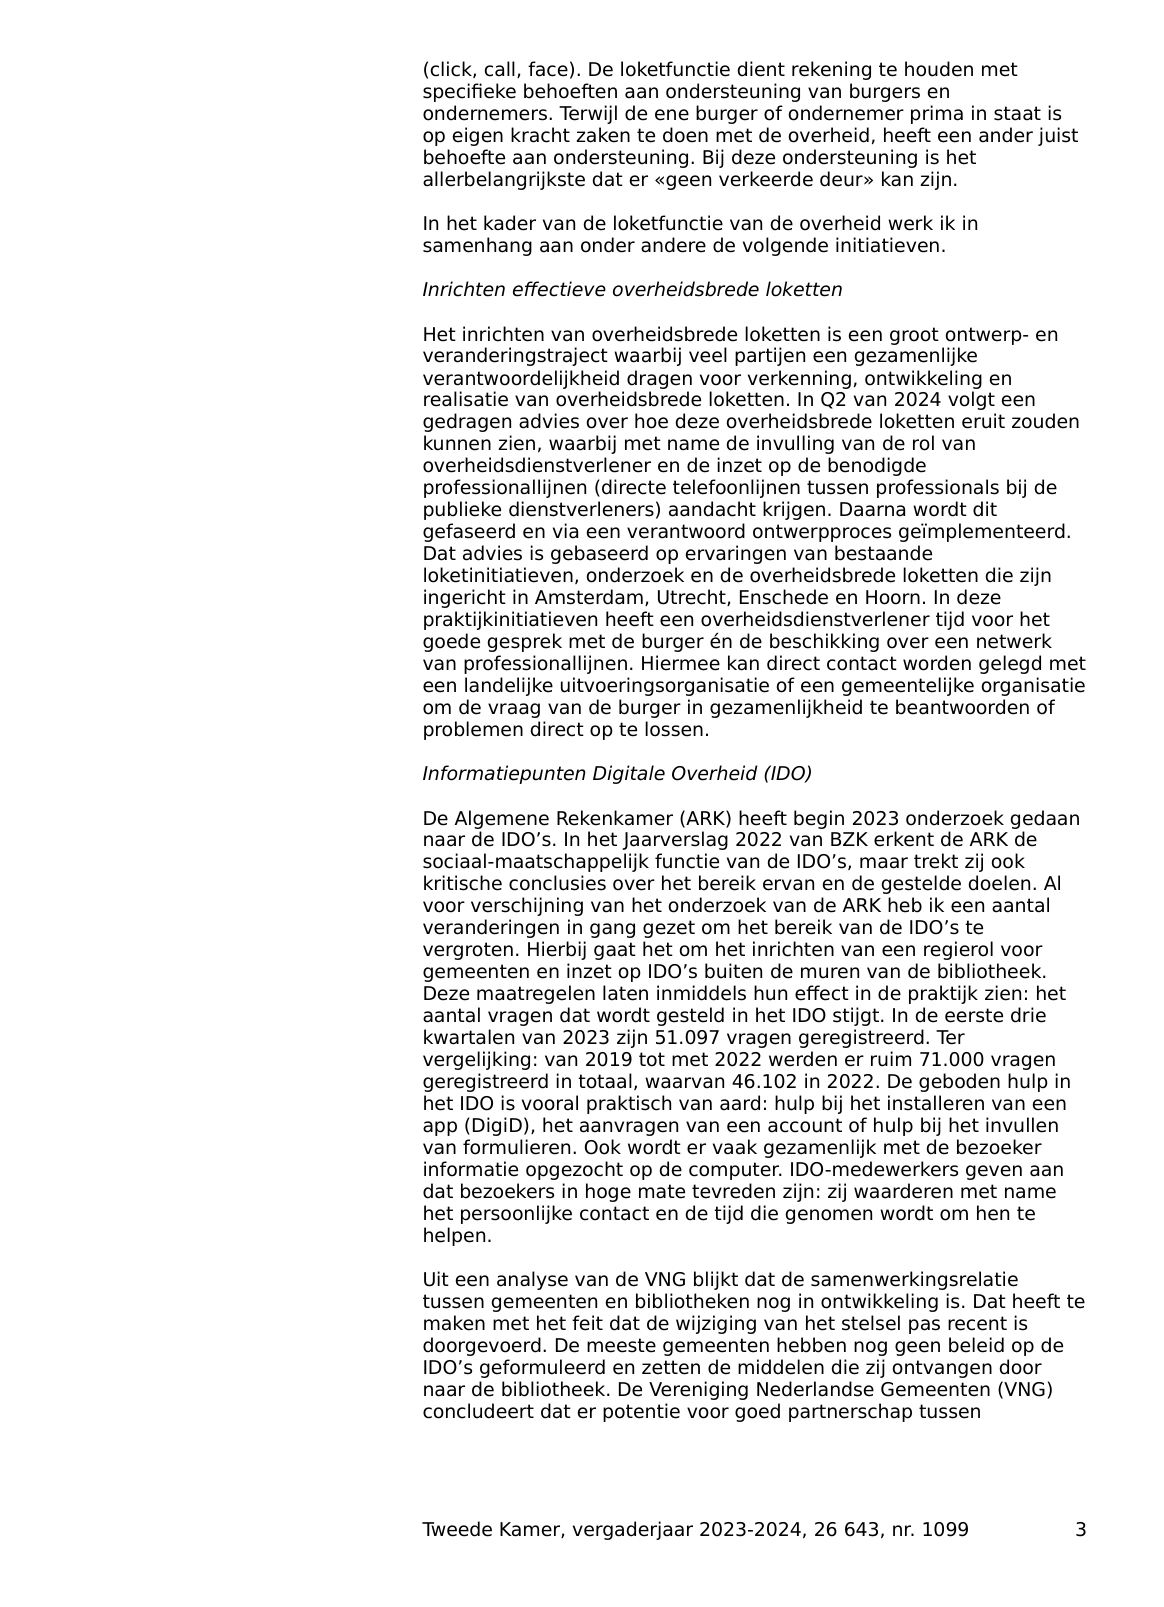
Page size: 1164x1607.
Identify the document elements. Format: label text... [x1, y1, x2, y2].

text Het inrichten van overheidsbrede loketten is een groot ontwerp- en veranderingstraject waarbij veel partijen een gezamenlijke verantwoordelijkheid dragen voor verkenning, ontwikkeling en realisatie van overheidsbrede loketten. In Q2 van 2024 volgt een gedragen advies over hoe deze overheidsbrede loketten eruit zouden kunnen zien, waarbij met name de invulling van de rol van overheidsdienstverlener en de inzet op de benodigde professionallijnen (directe telefoonlijnen tussen professionals bij de publieke dienstverleners) aandacht krijgen. Daarna wordt dit gefaseerd en via een verantwoord ontwerpproces geïmplementeerd. Dat advies is gebaseerd op ervaringen van bestaande loketinitiatieven, onderzoek en de overheidsbrede loketten die zijn ingericht in Amsterdam, Utrecht, Enschede en Hoorn. In deze praktijkinitiatieven heeft een overheidsdienstverlener tijd voor het goede gesprek met de burger én de beschikking over een netwerk van professionallijnen. Hiermee kan direct contact worden gelegd met een landelijke uitvoeringsorganisatie of een gemeentelijke organisatie om de vraag van de burger in gezamenlijkheid te beantwoorden of problemen direct op te lossen. [422, 323, 1087, 741]
text De Algemene Rekenkamer (ARK) heeft begin 2023 onderzoek gedaan naar de IDO’s. In het Jaarverslag 2022 van BZK erkent de ARK de sociaal-maatschappelijk functie van de IDO’s, maar trekt zij ook kritische conclusies over het bereik ervan en de gestelde doelen. Al voor verschijning van het onderzoek van de ARK heb ik een aantal veranderingen in gang gezet om het bereik van de IDO’s te vergroten. Hierbij gaat het om het inrichten van een regierol voor gemeenten en inzet op IDO’s buiten de muren van de bibliotheek. Deze maatregelen laten inmiddels hun effect in de praktijk zien: het aantal vragen dat wordt gesteld in het IDO stijgt. In de eerste drie kwartalen van 2023 zijn 51.097 vragen geregistreerd. Ter vergelijking: van 2019 tot met 2022 werden er ruim 71.000 vragen geregistreerd in totaal, waarvan 46.102 in 2022. De geboden hulp in het IDO is vooral praktisch van aard: hulp bij het installeren van een app (DigiD), het aanvragen van een account of hulp bij het invullen van formulieren. Ook wordt er vaak gezamenlijk met de bezoeker informatie opgezocht op de computer. IDO-medewerkers geven aan dat bezoekers in hoge mate tevreden zijn: zij waarderen met name het persoonlijke contact en de tijd die genomen wordt om hen te helpen. [422, 807, 1087, 1247]
text In het kader van de loketfunctie van de overheid werk ik in samenhang aan onder andere de volgende initiatieven. [422, 213, 1087, 257]
text (click, call, face). De loketfunctie dient rekening te houden met specifieke behoeften aan ondersteuning van burgers en ondernemers. Terwijl de ene burger of ondernemer prima in staat is op eigen kracht zaken te doen met de overheid, heeft een ander juist behoefte aan ondersteuning. Bij deze ondersteuning is het allerbelangrijkste dat er «geen verkeerde deur» kan zijn. [422, 59, 1087, 191]
subtitle Informatiepunten Digitale Overheid (IDO) [422, 763, 1087, 785]
text Uit een analyse van de VNG blijkt dat de samenwerkingsrelatie tussen gemeenten en bibliotheken nog in ontwikkeling is. Dat heeft te maken met het feit dat de wijziging van het stelsel pas recent is doorgevoerd. De meeste gemeenten hebben nog geen beleid op de IDO’s geformuleerd en zetten de middelen die zij ontvangen door naar de bibliotheek. De Vereniging Nederlandse Gemeenten (VNG) concludeert dat er potentie voor goed partnerschap tussen [422, 1269, 1087, 1423]
subtitle Inrichten effectieve overheidsbrede loketten [422, 279, 1087, 301]
